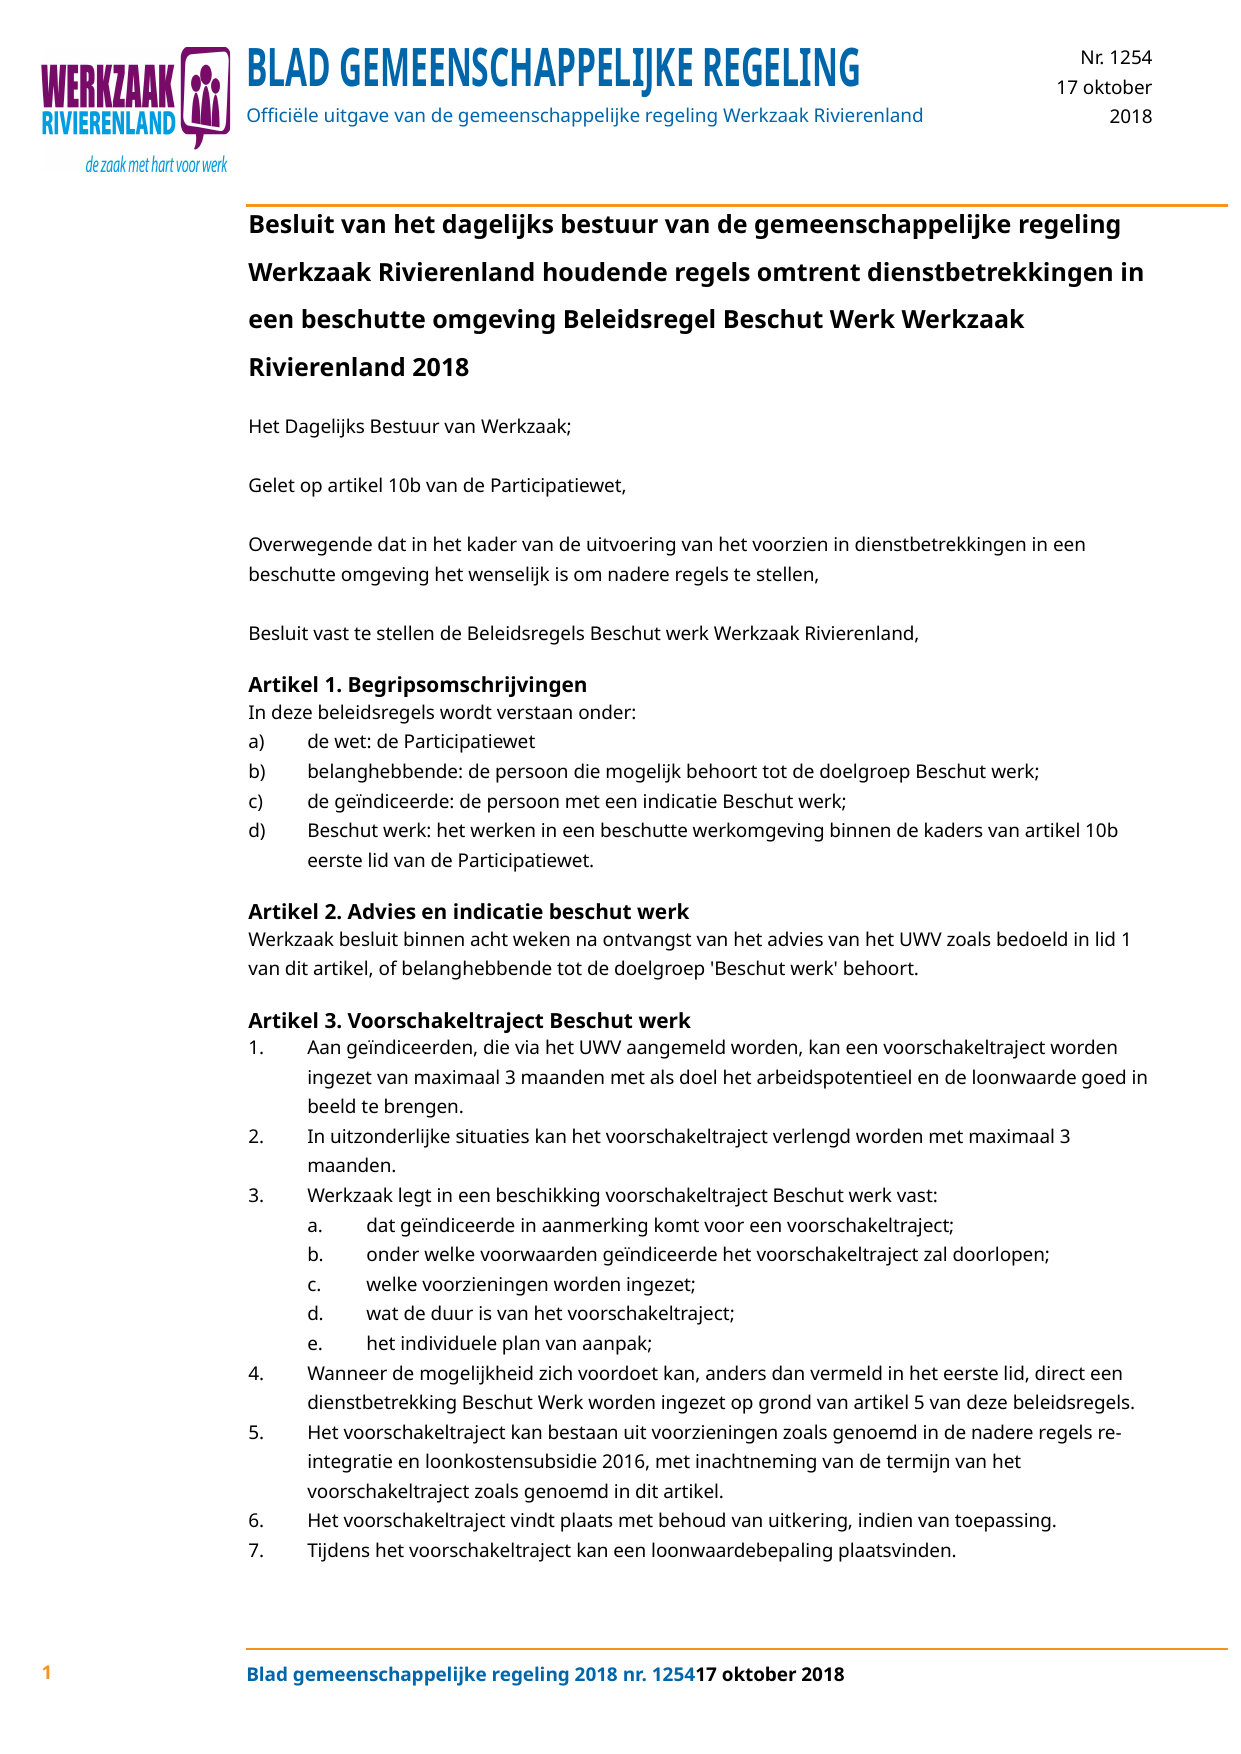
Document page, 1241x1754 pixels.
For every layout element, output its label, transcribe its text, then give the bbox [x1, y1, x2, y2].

text Artikel 3. Voorschakeltraject Beschut werk [248, 1006, 1152, 1034]
list In uitzonderlijke situaties kan het voorschakeltraject verlengd worden met maximaal 3 maanden. [248, 1123, 1152, 1178]
text Artikel 1. Begripsomschrijvingen [248, 671, 1152, 699]
list Het voorschakeltraject kan bestaan uit voorzieningen zoals genoemd in de nadere regels re-integratie en loonkostensubsidie 2016, met inachtneming van de termijn van het voorschakeltraject zoals genoemd in dit artikel. [248, 1419, 1152, 1504]
text Werkzaak besluit binnen acht weken na ontvangst van het advies van het UWV zoals bedoeld in lid 1 van dit artikel, of belanghebbende tot de doelgroep 'Beschut werk' behoort. [248, 926, 1152, 981]
list Tijdens het voorschakeltraject kan een loonwaardebepaling plaatsvinden. [248, 1537, 1152, 1563]
list belanghebbende: de persoon die mogelijk behoort tot de doelgroep Beschut werk; [248, 758, 1152, 784]
list Het voorschakeltraject vindt plaats met behoud van uitkering, indien van toepassing. [248, 1508, 1152, 1533]
text Overwegende dat in het kader van de uitvoering van het voorzien in dienstbetrekkingen in een beschutte omgeving het wenselijk is om nadere regels te stellen, [248, 531, 1152, 587]
list het individuele plan van aanpak; [307, 1330, 1152, 1356]
list Wanneer de mogelijkheid zich voordoet kan, anders dan vermeld in het eerste lid, direct een dienstbetrekking Beschut Werk worden ingezet op grond van artikel 5 van deze beleidsregels. [248, 1360, 1152, 1415]
text Besluit van het dagelijks bestuur van de gemeenschappelijke regeling Werkzaak Rivierenland houdende regels omtrent dienstbetrekkingen in een beschutte omgeving Beleidsregel Beschut Werk Werkzaak Rivierenland 2018 [248, 207, 1152, 384]
text Artikel 2. Advies en indicatie beschut werk [248, 897, 1152, 926]
text Het Dagelijks Bestuur van Werkzaak; [248, 413, 1152, 439]
list wat de duur is van het voorschakeltraject; [307, 1301, 1152, 1326]
picture [41, 47, 231, 172]
list Beschut werk: het werken in een beschutte werkomgeving binnen de kaders van artikel 10b eerste lid van de Participatiewet. [248, 817, 1152, 873]
list de geïndiceerde: de persoon met een indicatie Beschut werk; [248, 788, 1152, 813]
text Gelet op artikel 10b van de Participatiewet, [248, 472, 1152, 498]
text In deze beleidsregels wordt verstaan onder: [248, 699, 1152, 725]
list de wet: de Participatiewet [248, 729, 1152, 754]
list Aan geïndiceerden, die via het UWV aangemeld worden, kan een voorschakeltraject worden ingezet van maximaal 3 maanden met als doel het arbeidspotentieel en de loonwaarde goed in beeld te brengen. [248, 1034, 1152, 1119]
text Besluit vast te stellen de Beleidsregels Beschut werk Werkzaak Rivierenland, [248, 620, 1152, 646]
list Werkzaak legt in een beschikking voorschakeltraject Beschut werk vast: [248, 1182, 1152, 1208]
list dat geïndiceerde in aanmerking komt voor een voorschakeltraject; [307, 1212, 1152, 1237]
list onder welke voorwaarden geïndiceerde het voorschakeltraject zal doorlopen; [307, 1241, 1152, 1267]
list welke voorzieningen worden ingezet; [307, 1271, 1152, 1297]
